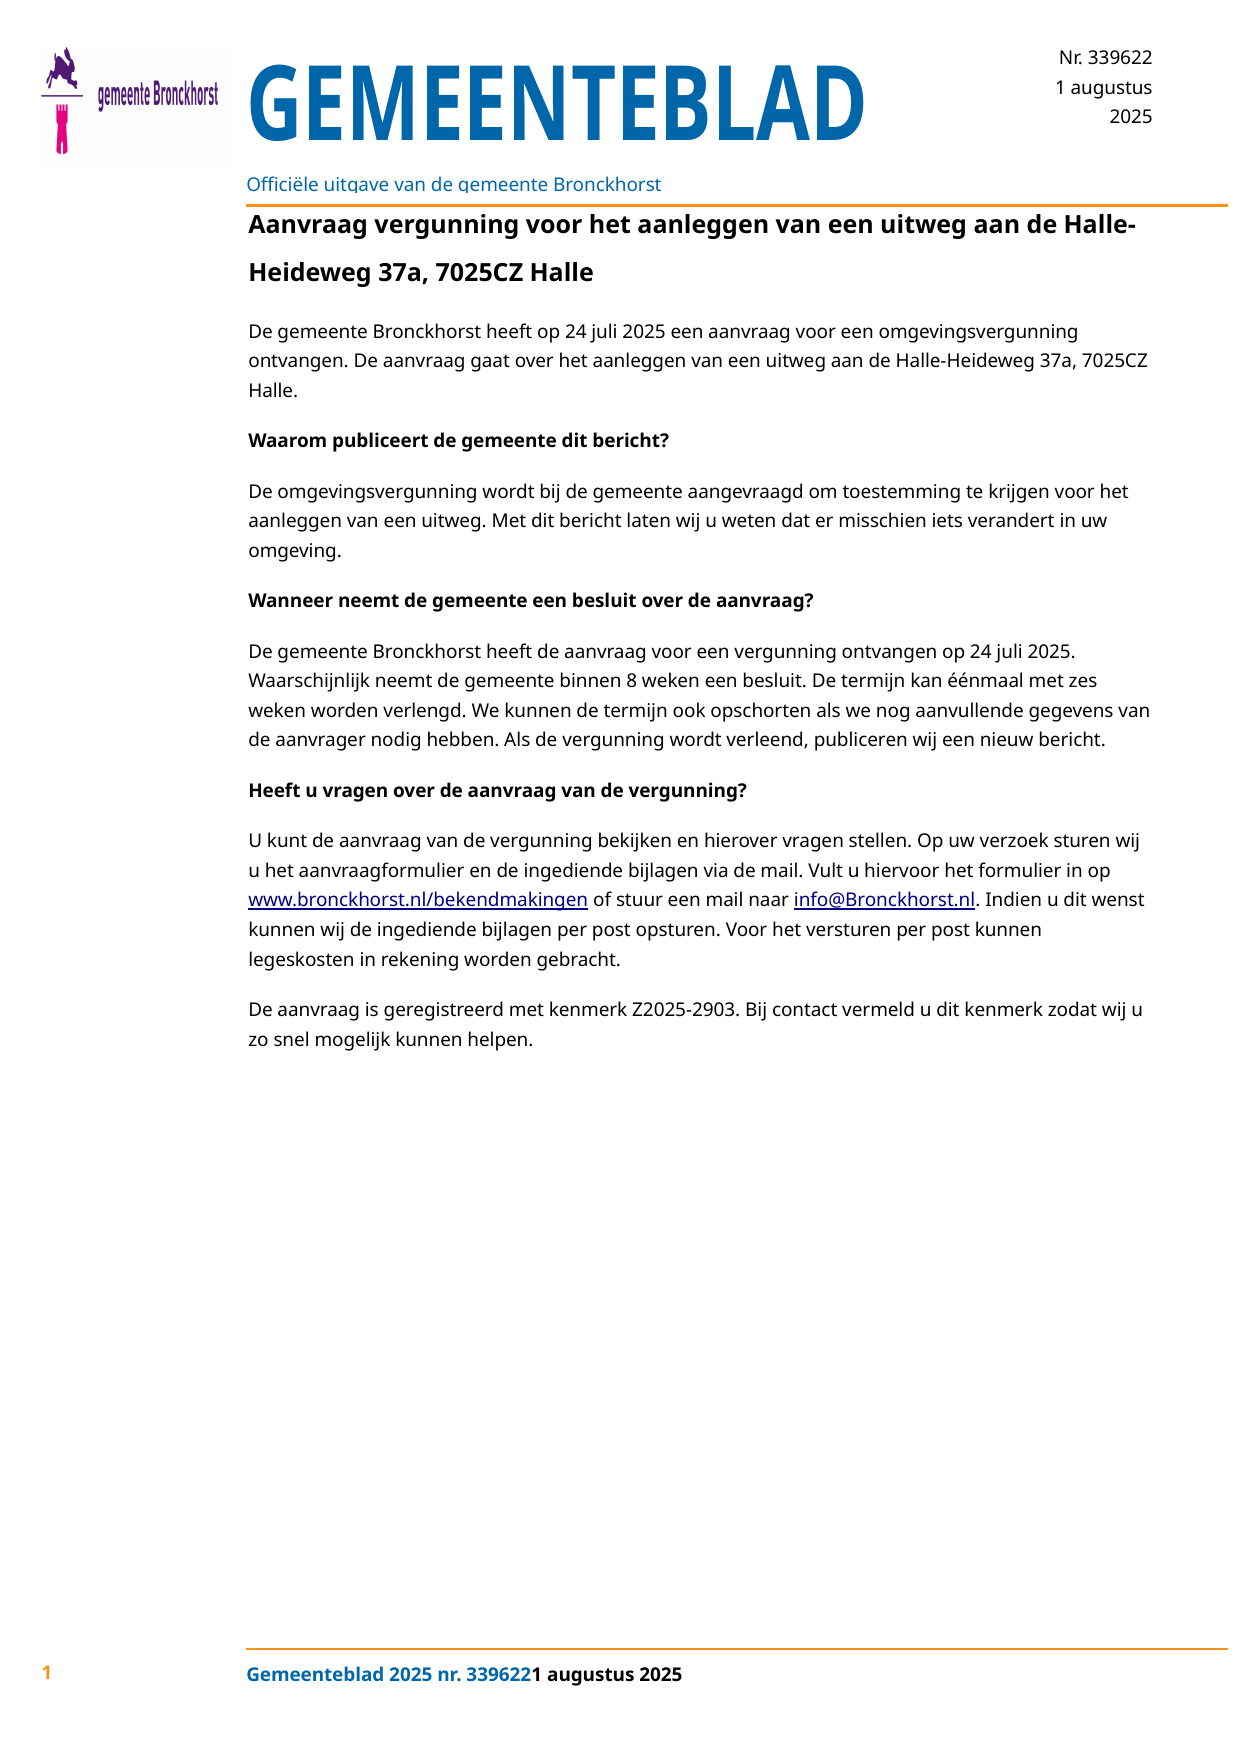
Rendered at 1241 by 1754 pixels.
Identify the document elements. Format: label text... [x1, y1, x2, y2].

text U kunt de aanvraag van de vergunning bekijken en hierover vragen stellen. Op uw verzoek sturen wij u het aanvraagformulier en de ingediende bijlagen via de mail. Vult u hiervoor het formulier in op www.bronckhorst.nl/bekendmakingen of stuur een mail naar info@Bronckhorst.nl. Indien u dit wenst kunnen wij de ingediende bijlagen per post opsturen. Voor het versturen per post kunnen legeskosten in rekening worden gebracht. [248, 827, 1152, 972]
text De omgevingsvergunning wordt bij de gemeente aangevraagd om toestemming te krijgen voor het aanleggen van een uitweg. Met dit bericht laten wij u weten dat er misschien iets verandert in uw omgeving. [248, 478, 1152, 563]
text De gemeente Bronckhorst heeft op 24 juli 2025 een aanvraag voor een omgevingsvergunning ontvangen. De aanvraag gaat over het aanleggen van een uitweg aan de Halle-Heideweg 37a, 7025CZ Halle. [248, 318, 1152, 403]
text Waarom publiceert de gemeente dit bericht? [248, 427, 1152, 453]
text Wanneer neemt de gemeente een besluit over de aanvraag? [248, 587, 1152, 613]
picture [41, 47, 231, 172]
text De gemeente Bronckhorst heeft de aanvraag voor een vergunning ontvangen op 24 juli 2025. Waarschijnlijk neemt de gemeente binnen 8 weken een besluit. De termijn kan éénmaal met zes weken worden verlengd. We kunnen de termijn ook opschorten als we nog aanvullende gegevens van de aanvrager nodig hebben. Als de vergunning wordt verleend, publiceren wij een nieuw bericht. [248, 638, 1152, 752]
text De aanvraag is geregistreerd met kenmerk Z2025-2903. Bij contact vermeld u dit kenmerk zodat wij u zo snel mogelijk kunnen helpen. [248, 996, 1152, 1052]
text Heeft u vragen over de aanvraag van de vergunning? [248, 777, 1152, 803]
text Aanvraag vergunning voor het aanleggen van een uitweg aan de Halle-Heideweg 37a, 7025CZ Halle [248, 207, 1152, 288]
